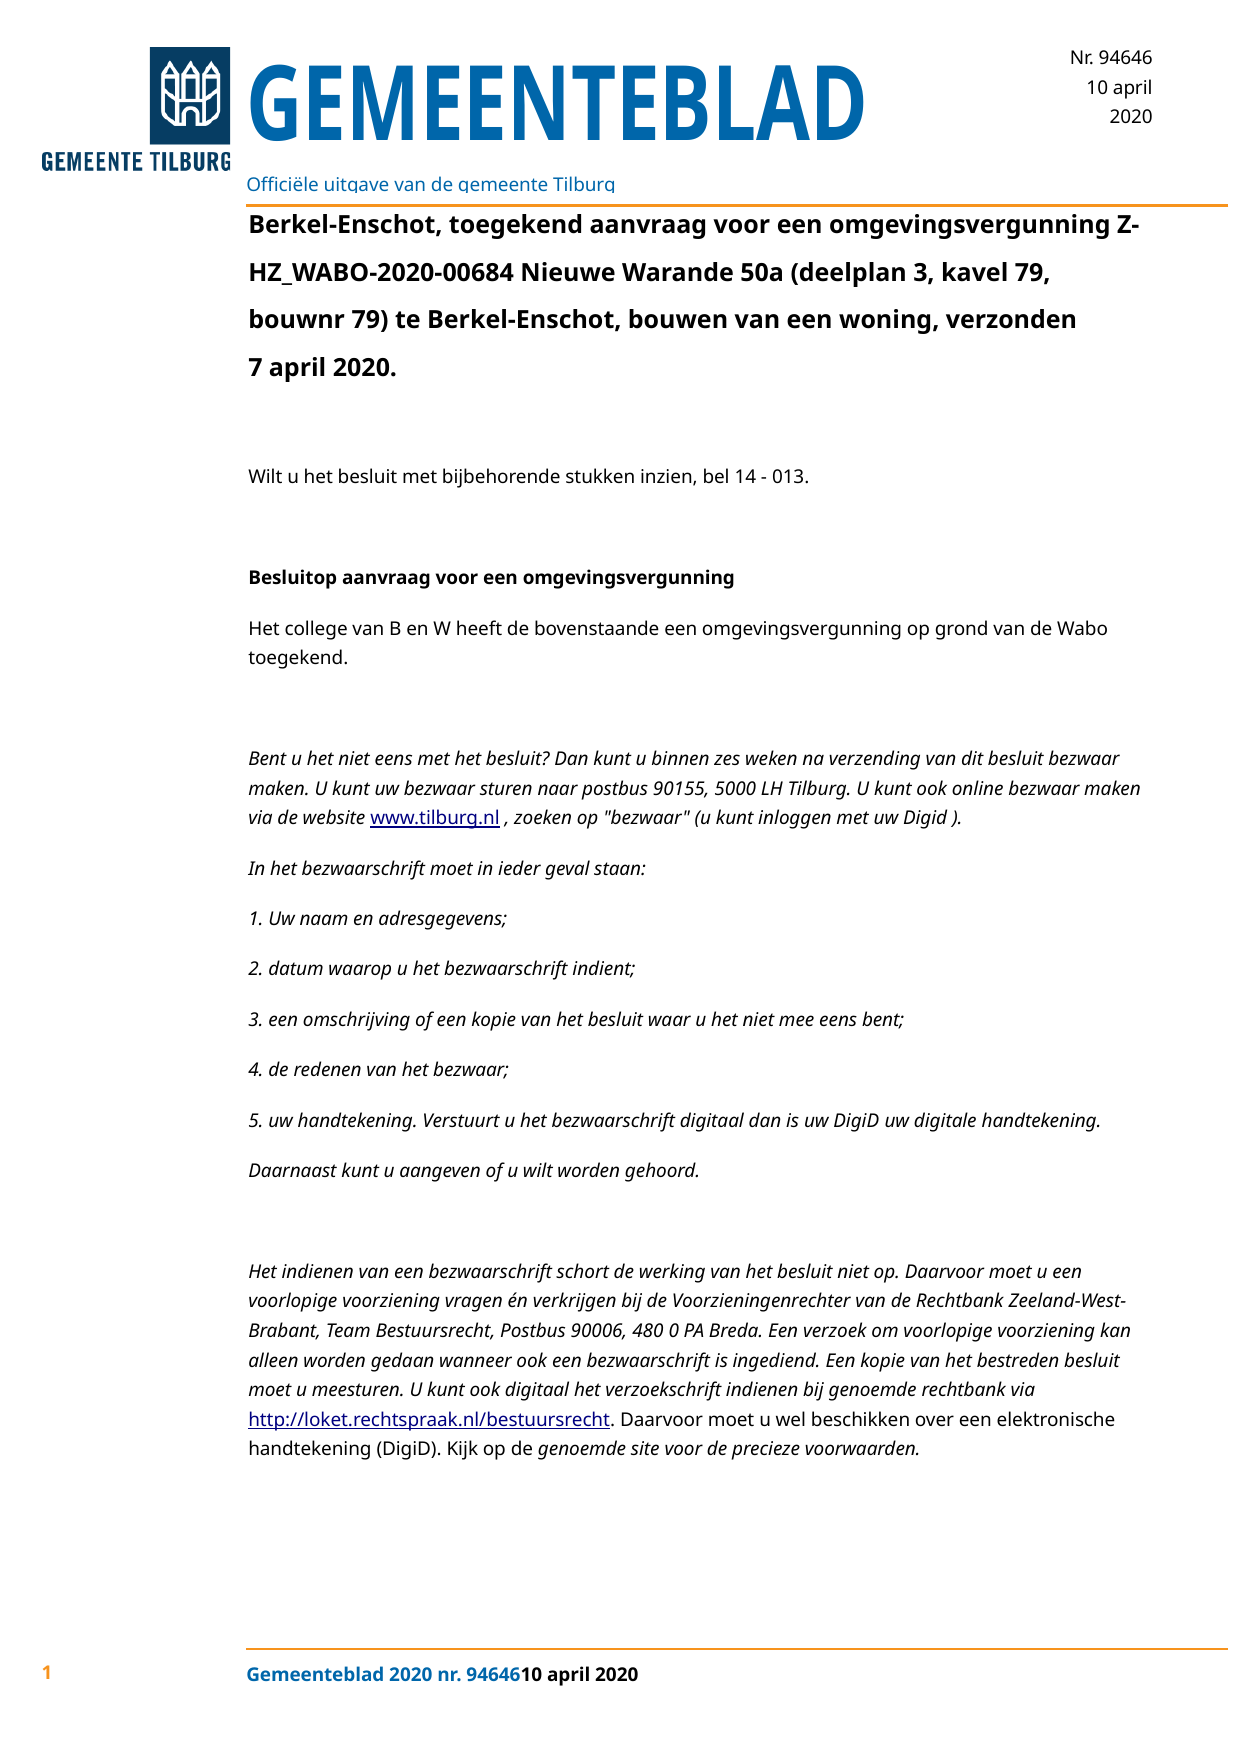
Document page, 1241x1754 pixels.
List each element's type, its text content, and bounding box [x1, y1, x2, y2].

text In het bezwaarschrift moet in ieder geval staan: [248, 855, 1152, 881]
text Wilt u het besluit met bijbehorende stukken inzien, bel 14 - 013. [248, 463, 1152, 489]
text Berkel-Enschot, toegekend aanvraag voor een omgevingsvergunning Z-HZ_WABO-2020-00684 Nieuwe Warande 50a (deelplan 3, kavel 79, bouwnr 79) te Berkel-Enschot, bouwen van een woning, verzonden 7 april 2020. [248, 207, 1152, 384]
text 5. uw handtekening. Verstuurt u het bezwaarschrift digitaal dan is uw DigiD uw digitale handtekening. [248, 1107, 1152, 1133]
text 1. Uw naam en adresgegevens; [248, 905, 1152, 931]
text Bent u het niet eens met het besluit? Dan kunt u binnen zes weken na verzending van dit besluit bezwaar maken. U kunt uw bezwaar sturen naar postbus 90155, 5000 LH Tilburg. U kunt ook online bezwaar maken via de website www.tilburg.nl , zoeken op "bezwaar" (u kunt inloggen met uw Digid ). [248, 745, 1152, 830]
text Besluitop aanvraag voor een omgevingsvergunning [248, 564, 1152, 590]
text 3. een omschrijving of een kopie van het besluit waar u het niet mee eens bent; [248, 1006, 1152, 1032]
text Het college van B en W heeft de bovenstaande een omgevingsvergunning op grond van de Wabo toegekend. [248, 615, 1152, 670]
picture [41, 47, 231, 172]
text Daarnaast kunt u aangeven of u wilt worden gehoord. [248, 1157, 1152, 1183]
text 4. de redenen van het bezwaar; [248, 1056, 1152, 1082]
text Het indienen van een bezwaarschrift schort de werking van het besluit niet op. Daarvoor moet u een voorlopige voorziening vragen én verkrijgen bij de Voorzieningenrechter van de Rechtbank Zeeland-West-Brabant, Team Bestuursrecht, Postbus 90006, 480 0 PA Breda. Een verzoek om voorlopige voorziening kan alleen worden gedaan wanneer ook een bezwaarschrift is ingediend. Een kopie van het bestreden besluit moet u meesturen. U kunt ook digitaal het verzoekschrift indienen bij genoemde rechtbank via http://loket.rechtspraak.nl/bestuursrecht. Daarvoor moet u wel beschikken over een elektronische handtekening (DigiD). Kijk op de genoemde site voor de precieze voorwaarden. [248, 1258, 1152, 1461]
text 2. datum waarop u het bezwaarschrift indient; [248, 956, 1152, 981]
